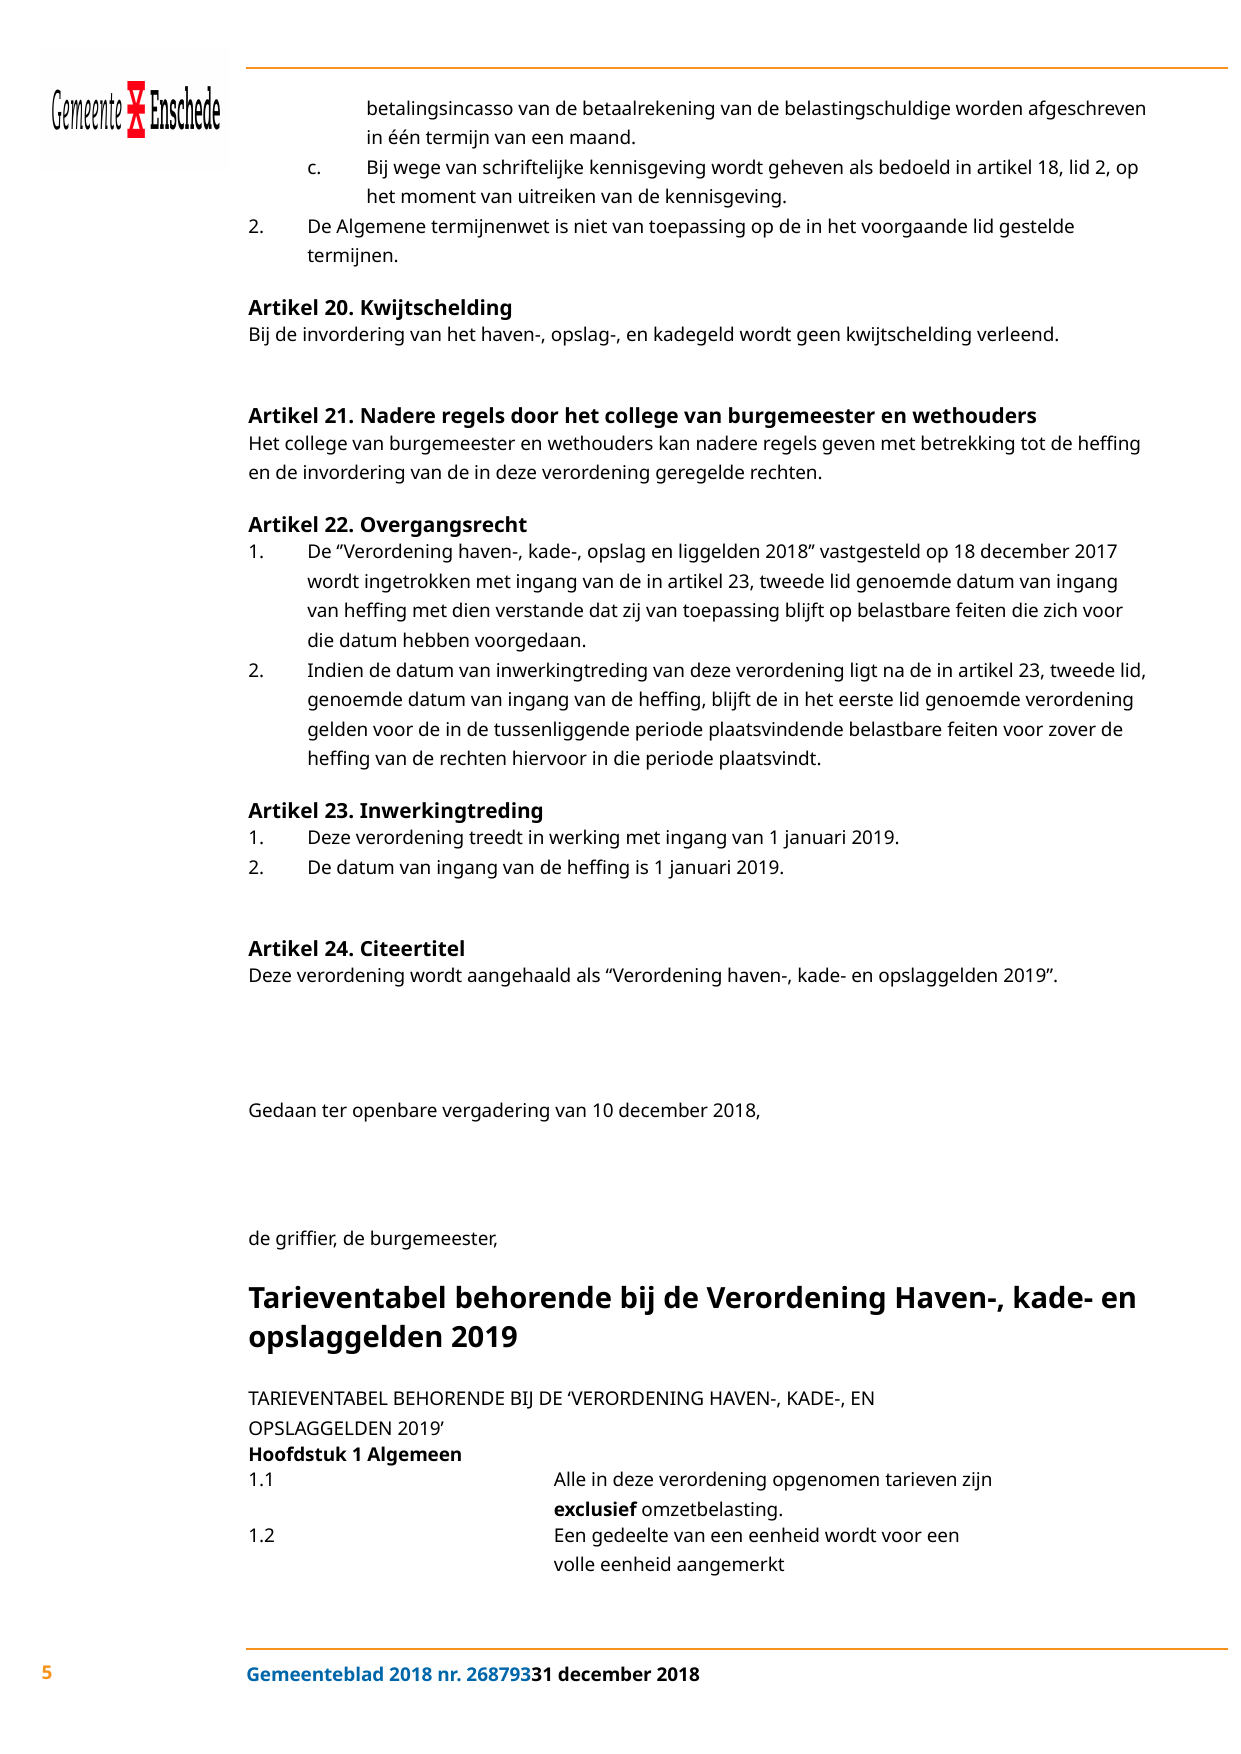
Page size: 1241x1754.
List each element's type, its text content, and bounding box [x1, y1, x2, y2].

table_cell 1.2 [248, 1522, 401, 1577]
table_cell Hoofdstuk 1 Algemeen [248, 1441, 999, 1467]
list De Algemene termijnenwet is niet van toepassing op de in het voorgaande lid gestelde termijnen. [248, 213, 1152, 268]
text Bij de invordering van het haven-, opslag-, en kadegeld wordt geen kwijtschelding verleend. [248, 322, 1152, 347]
list De datum van ingang van de heffing is 1 januari 2019. [248, 854, 1152, 880]
list De ‘’Verordening haven-, kade-, opslag en liggelden 2018’’ vastgesteld op 18 december 2017 wordt ingetrokken met ingang van de in artikel 23, tweede lid genoemde datum van ingang van heffing met dien verstande dat zij van toepassing blijft op belastbare feiten die zich voor die datum hebben voorgedaan. [248, 538, 1152, 653]
list Deze verordening treedt in werking met ingang van 1 januari 2019. [248, 824, 1152, 850]
table_cell Een gedeelte van een eenheid wordt voor een volle eenheid aangemerkt [554, 1522, 999, 1577]
text de griffier, de burgemeester, [248, 1225, 1152, 1251]
table_cell [999, 1522, 1152, 1577]
table_header [999, 1386, 1152, 1441]
text Deze verordening wordt aangehaald als “Verordening haven-, kade- en opslaggelden 2019”. [248, 962, 1152, 988]
text Artikel 20. Kwijtschelding [248, 293, 1152, 322]
text Artikel 22. Overgangsrecht [248, 510, 1152, 538]
picture [41, 47, 231, 172]
text Artikel 23. Inwerkingtreding [248, 796, 1152, 824]
table_cell [401, 1577, 554, 1603]
table_cell [999, 1577, 1152, 1603]
table_cell 1.1 [248, 1467, 401, 1522]
table_cell [401, 1467, 554, 1522]
list Indien de datum van inwerkingtreding van deze verordening ligt na de in artikel 23, tweede lid, genoemde datum van ingang van de heffing, blijft de in het eerste lid genoemde verordening gelden voor de in de tussenliggende periode plaatsvindende belastbare feiten voor zover de heffing van de rechten hiervoor in die periode plaatsvindt. [248, 657, 1152, 771]
text Artikel 21. Nadere regels door het college van burgemeester en wethouders [248, 402, 1152, 430]
text Het college van burgemeester en wethouders kan nadere regels geven met betrekking tot de heffing en de invordering van de in deze verordening geregelde rechten. [248, 430, 1152, 485]
table_cell Alle in deze verordening opgenomen tarieven zijn exclusief omzetbelasting. [554, 1467, 999, 1522]
text Tarieventabel behorende bij de Verordening Haven-, kade- en opslaggelden 2019 [248, 1277, 1152, 1356]
table_cell [999, 1441, 1152, 1467]
table_cell [401, 1522, 554, 1577]
table_header TARIEVENTABEL BEHORENDE BIJ DE ‘VERORDENING HAVEN-, KADE-, EN OPSLAGGELDEN 2019’ [248, 1386, 999, 1441]
list betalingsincasso van de betaalrekening van de belastingschuldige worden afgeschreven in één termijn van een maand. [307, 95, 1152, 150]
text Gedaan ter openbare vergadering van 10 december 2018, [248, 1097, 1152, 1122]
text Artikel 24. Citeertitel [248, 934, 1152, 962]
table_cell [248, 1577, 401, 1603]
table_cell [999, 1467, 1152, 1522]
list Bij wege van schriftelijke kennisgeving wordt geheven als bedoeld in artikel 18, lid 2, op het moment van uitreiken van de kennisgeving. [307, 154, 1152, 209]
table_cell [554, 1577, 999, 1603]
